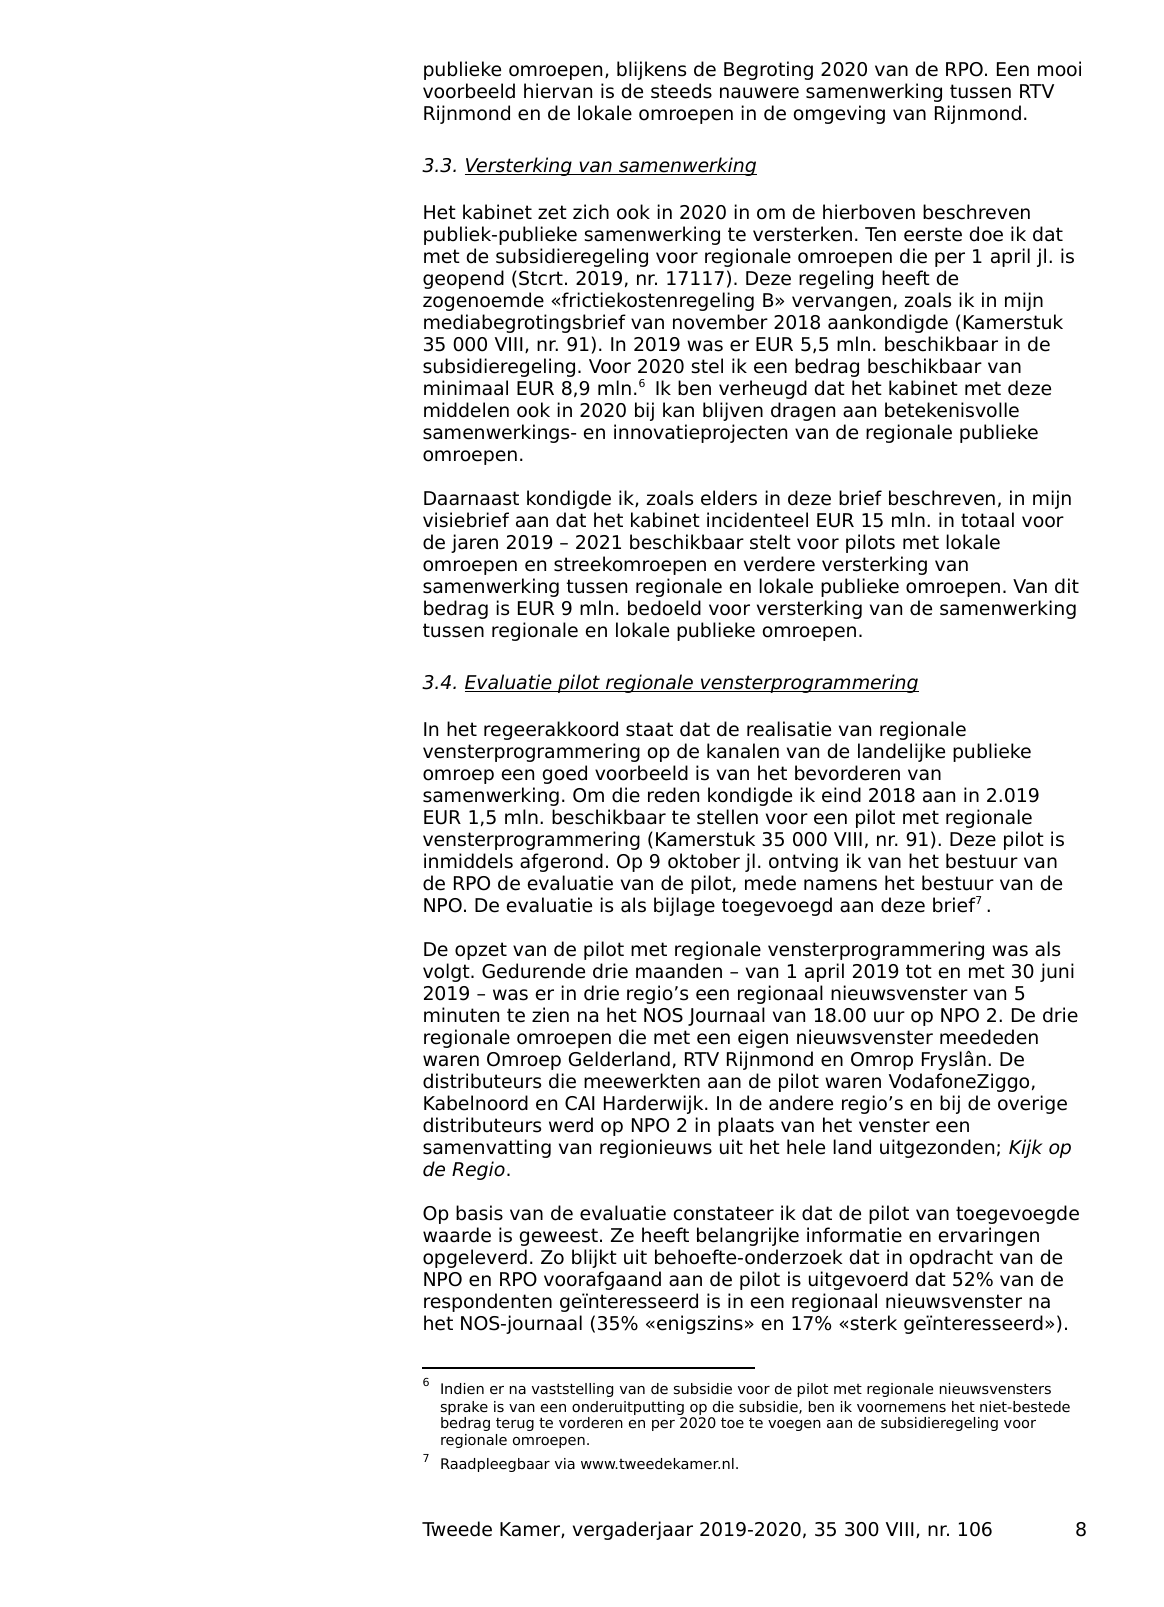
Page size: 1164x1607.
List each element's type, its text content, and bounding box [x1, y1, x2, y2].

text Indien er na vaststelling van de subsidie voor de pilot met regionale nieuwsvensters sprake is van een onderuitputting op die subsidie, ben ik voornemens het niet-bestede bedrag terug te vorderen en per 2020 toe te voegen aan de subsidieregeling voor regionale omroepen. [422, 1377, 1087, 1449]
text Op basis van de evaluatie constateer ik dat de pilot van toegevoegde waarde is geweest. Ze heeft belangrijke informatie en ervaringen opgeleverd. Zo blijkt uit behoefte-onderzoek dat in opdracht van de NPO en RPO voorafgaand aan de pilot is uitgevoerd dat 52% van de respondenten geïnteresseerd is in een regionaal nieuwsvenster na het NOS-journaal (35% «enigszins» en 17% «sterk geïnteresseerd»). [422, 1203, 1087, 1334]
text De opzet van de pilot met regionale vensterprogrammering was als volgt. Gedurende drie maanden – van 1 april 2019 tot en met 30 juni 2019 – was er in drie regio’s een regionaal nieuwsvenster van 5 minuten te zien na het NOS Journaal van 18.00 uur op NPO 2. De drie regionale omroepen die met een eigen nieuwsvenster meededen waren Omroep Gelderland, RTV Rijnmond en Omrop Fryslân. De distributeurs die meewerkten aan de pilot waren VodafoneZiggo, Kabelnoord en CAI Harderwijk. In de andere regio’s en bij de overige distributeurs werd op NPO 2 in plaats van het venster een samenvatting van regionieuws uit het hele land uitgezonden; Kijk op de Regio. [422, 939, 1087, 1181]
subtitle 3.4. Evaluatie pilot regionale vensterprogrammering [422, 672, 1087, 694]
text publieke omroepen, blijkens de Begroting 2020 van de RPO. Een mooi voorbeeld hiervan is de steeds nauwere samenwerking tussen RTV Rijnmond en de lokale omroepen in de omgeving van Rijnmond. [422, 59, 1087, 125]
text Daarnaast kondigde ik, zoals elders in deze brief beschreven, in mijn visiebrief aan dat het kabinet incidenteel EUR 15 mln. in totaal voor de jaren 2019 – 2021 beschikbaar stelt voor pilots met lokale omroepen en streekomroepen en verdere versterking van samenwerking tussen regionale en lokale publieke omroepen. Van dit bedrag is EUR 9 mln. bedoeld voor versterking van de samenwerking tussen regionale en lokale publieke omroepen. [422, 488, 1087, 642]
subtitle 3.3. Versterking van samenwerking [422, 155, 1087, 177]
text Het kabinet zet zich ook in 2020 in om de hierboven beschreven publiek-publieke samenwerking te versterken. Ten eerste doe ik dat met de subsidieregeling voor regionale omroepen die per 1 april jl. is geopend (Stcrt. 2019, nr. 17117). Deze regeling heeft de zogenoemde «frictiekostenregeling B» vervangen, zoals ik in mijn mediabegrotingsbrief van november 2018 aankondigde (Kamerstuk 35 000 VIII, nr. 91). In 2019 was er EUR 5,5 mln. beschikbaar in de subsidieregeling. Voor 2020 stel ik een bedrag beschikbaar van minimaal EUR 8,9 mln. Ik ben verheugd dat het kabinet met deze middelen ook in 2020 bij kan blijven dragen aan betekenisvolle samenwerkings- en innovatieprojecten van de regionale publieke omroepen. [422, 202, 1087, 466]
text Raadpleegbaar via www.tweedekamer.nl. [422, 1452, 1087, 1474]
text In het regeerakkoord staat dat de realisatie van regionale vensterprogrammering op de kanalen van de landelijke publieke omroep een goed voorbeeld is van het bevorderen van samenwerking. Om die reden kondigde ik eind 2018 aan in 2.019 EUR 1,5 mln. beschikbaar te stellen voor een pilot met regionale vensterprogrammering (Kamerstuk 35 000 VIII, nr. 91). Deze pilot is inmiddels afgerond. Op 9 oktober jl. ontving ik van het bestuur van de RPO de evaluatie van de pilot, mede namens het bestuur van de NPO. De evaluatie is als bijlage toegevoegd aan deze brief. [422, 719, 1087, 917]
